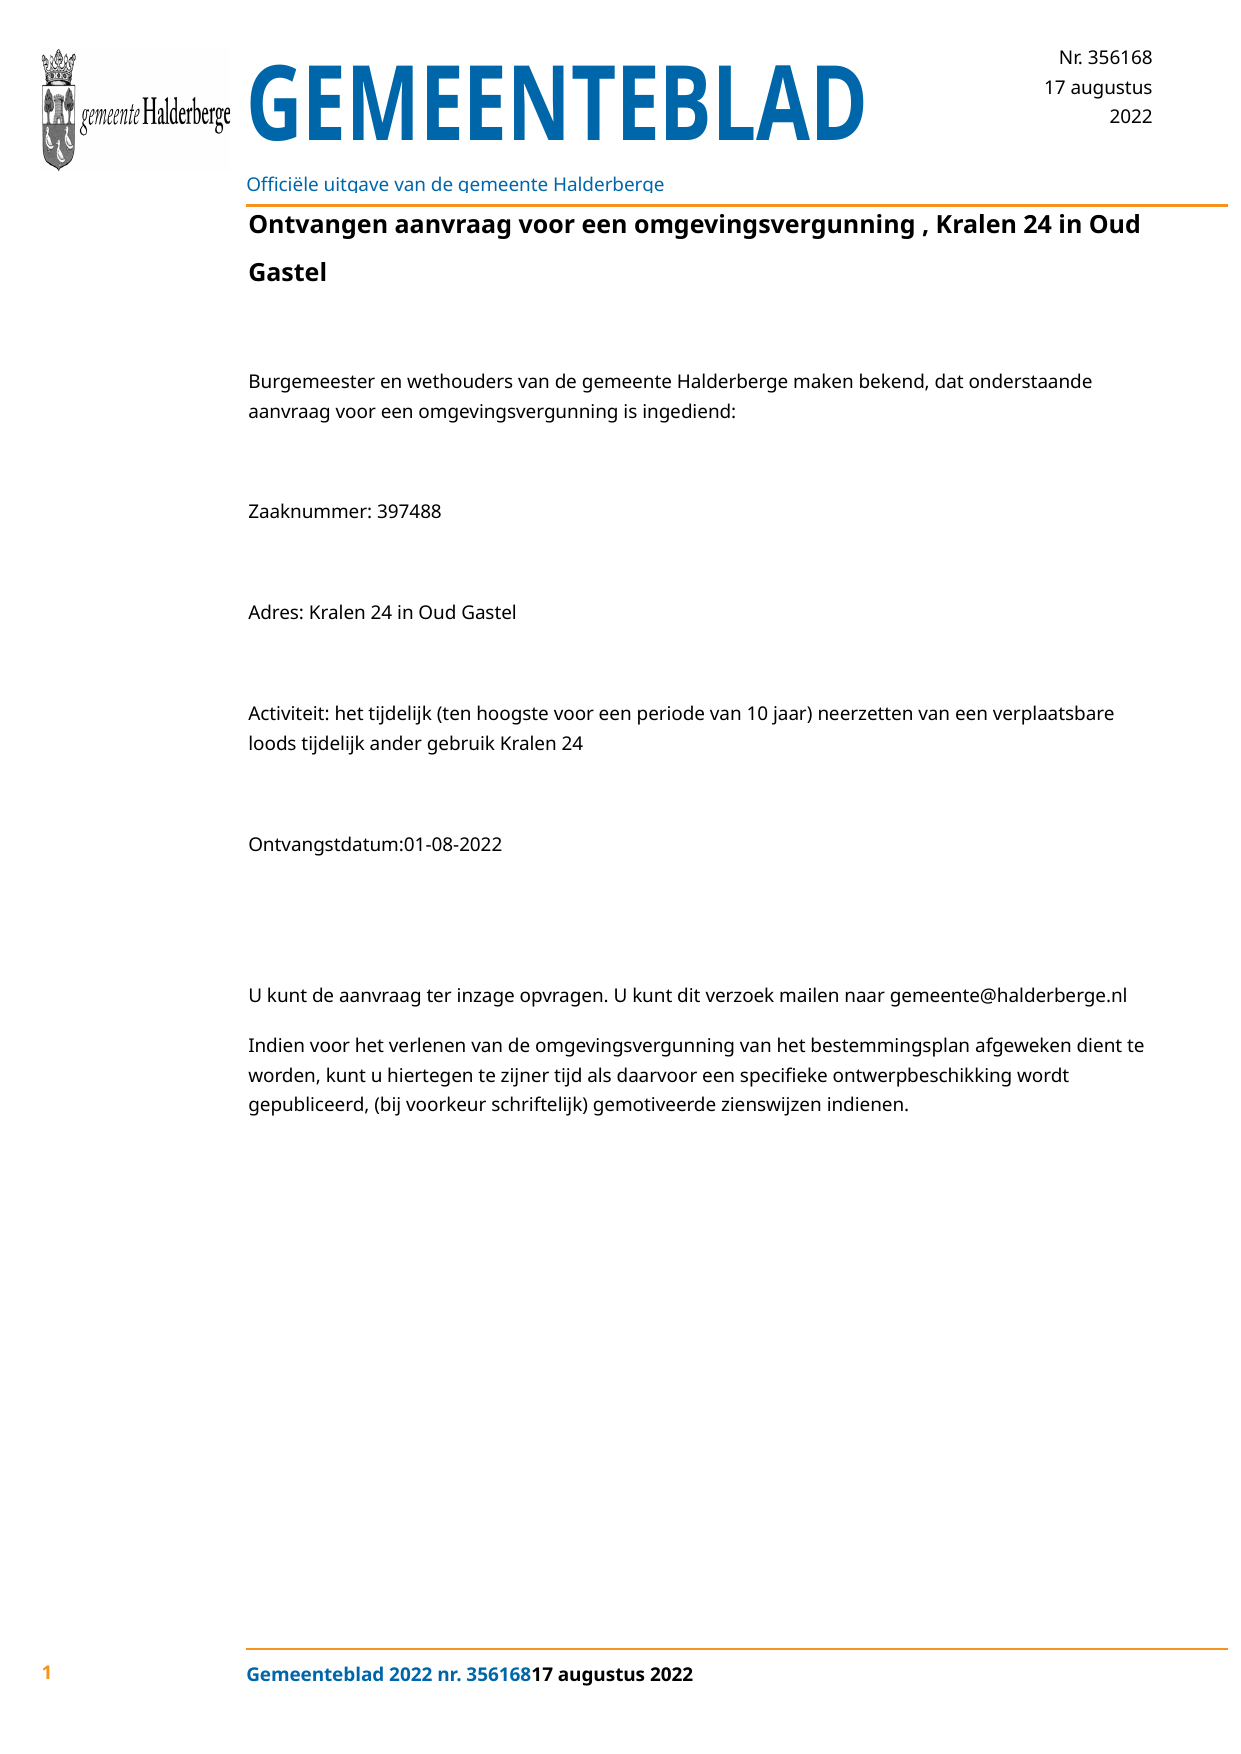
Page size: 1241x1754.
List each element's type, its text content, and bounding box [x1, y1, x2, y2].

text Ontvangstdatum:01-08-2022 [248, 831, 1152, 857]
picture [41, 47, 231, 172]
text Burgemeester en wethouders van de gemeente Halderberge maken bekend, dat onderstaande aanvraag voor een omgevingsvergunning is ingediend: [248, 368, 1152, 424]
text Zaaknummer: 397488 [248, 499, 1152, 524]
text U kunt de aanvraag ter inzage opvragen. U kunt dit verzoek mailen naar gemeente@halderberge.nl [248, 982, 1152, 1008]
text Ontvangen aanvraag voor een omgevingsvergunning , Kralen 24 in Oud Gastel [248, 207, 1152, 288]
text Activiteit: het tijdelijk (ten hoogste voor een periode van 10 jaar) neerzetten van een verplaatsbare loods tijdelijk ander gebruik Kralen 24 [248, 700, 1152, 756]
text Indien voor het verlenen van de omgevingsvergunning van het bestemmingsplan afgeweken dient te worden, kunt u hiertegen te zijner tijd als daarvoor een specifieke ontwerpbeschikking wordt gepubliceerd, (bij voorkeur schriftelijk) gemotiveerde zienswijzen indienen. [248, 1032, 1152, 1117]
text Adres: Kralen 24 in Oud Gastel [248, 599, 1152, 625]
